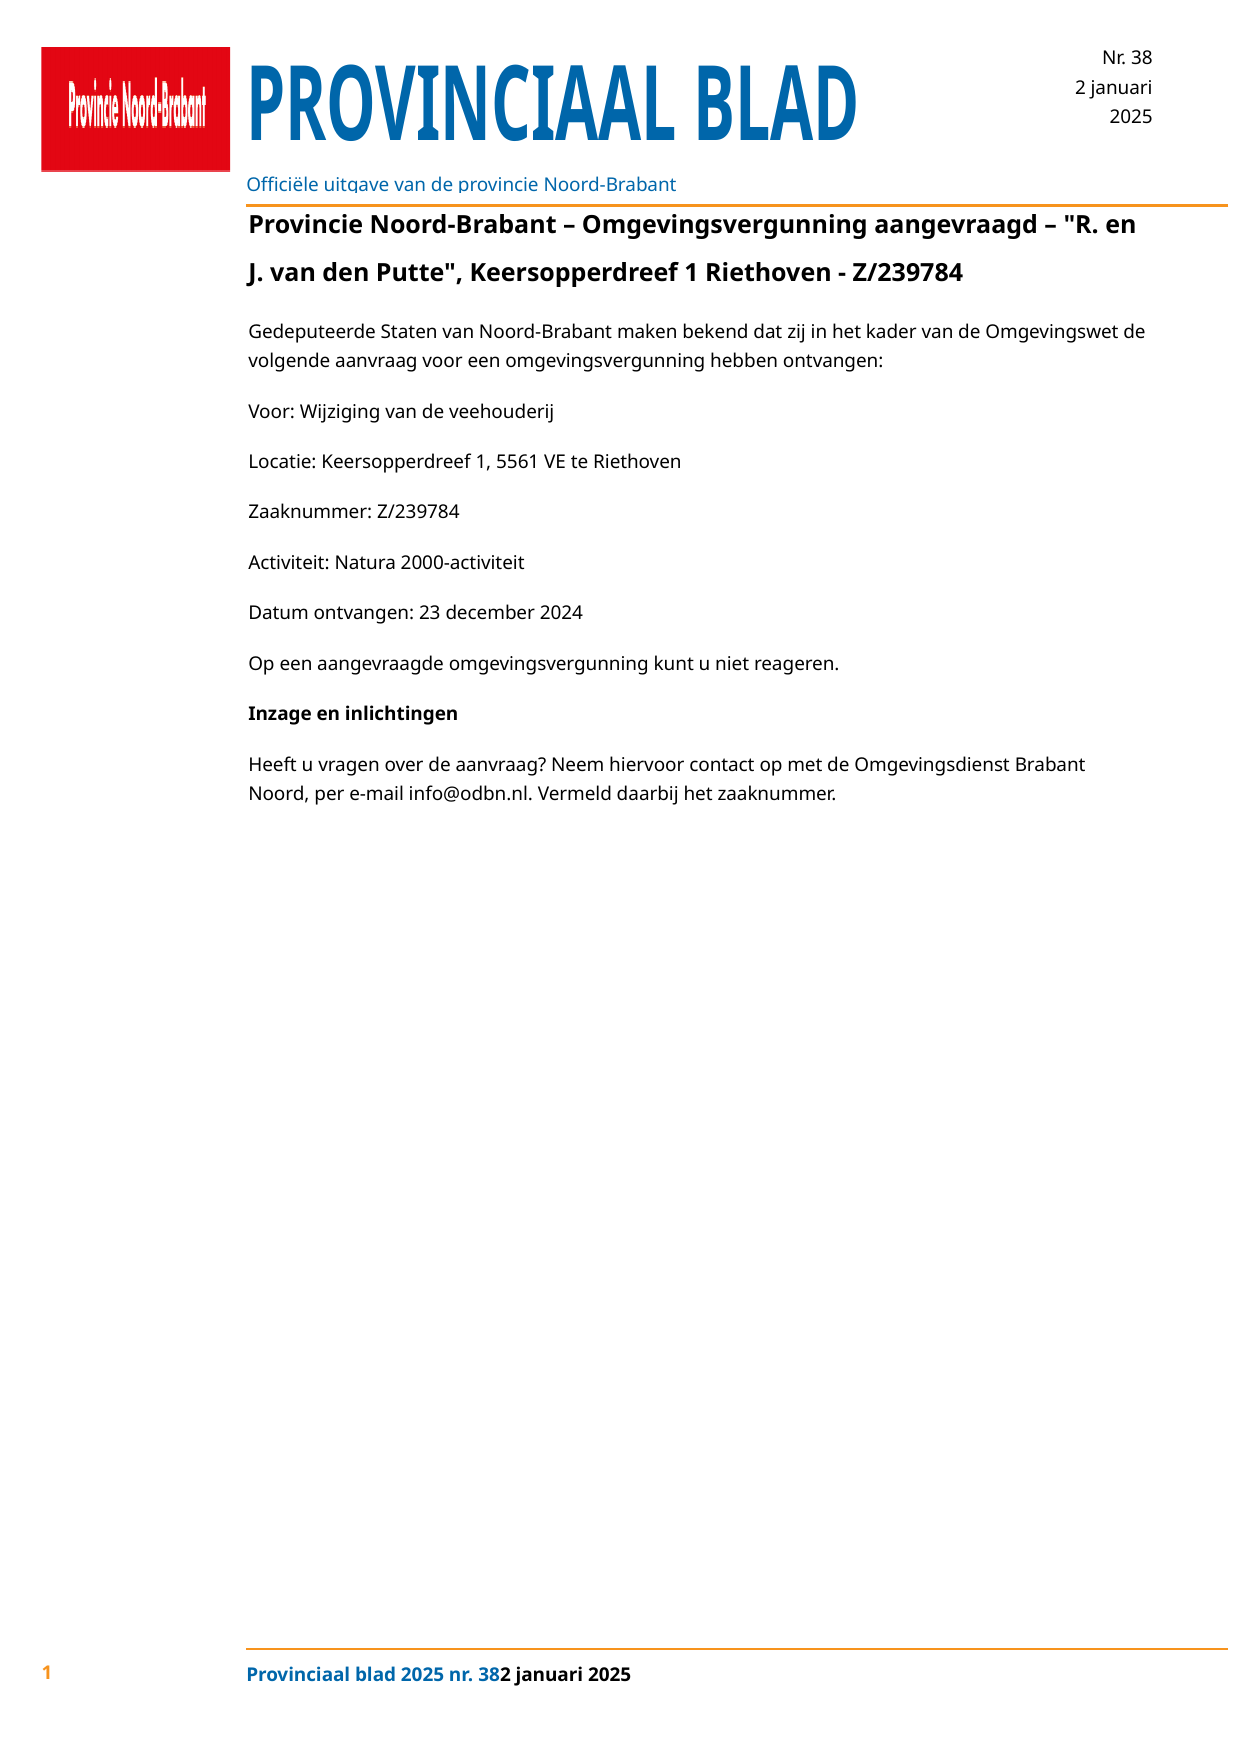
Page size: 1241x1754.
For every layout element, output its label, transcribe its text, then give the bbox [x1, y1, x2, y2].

text Heeft u vragen over de aanvraag? Neem hiervoor contact op met de Omgevingsdienst Brabant Noord, per e-mail info@odbn.nl. Vermeld daarbij het zaaknummer. [248, 751, 1152, 806]
text Inzage en inlichtingen [248, 700, 1152, 726]
text Locatie: Keersopperdreef 1, 5561 VE te Riethoven [248, 448, 1152, 474]
text Activiteit: Natura 2000-activiteit [248, 549, 1152, 575]
text Gedeputeerde Staten van Noord-Brabant maken bekend dat zij in het kader van de Omgevingswet de volgende aanvraag voor een omgevingsvergunning hebben ontvangen: [248, 318, 1152, 373]
text Provincie Noord-Brabant – Omgevingsvergunning aangevraagd – "R. en J. van den Putte", Keersopperdreef 1 Riethoven - Z/239784 [248, 207, 1152, 288]
text Zaaknummer: Z/239784 [248, 499, 1152, 524]
picture [41, 47, 231, 172]
text Voor: Wijziging van de veehouderij [248, 398, 1152, 424]
text Datum ontvangen: 23 december 2024 [248, 599, 1152, 625]
text Op een aangevraagde omgevingsvergunning kunt u niet reageren. [248, 650, 1152, 676]
